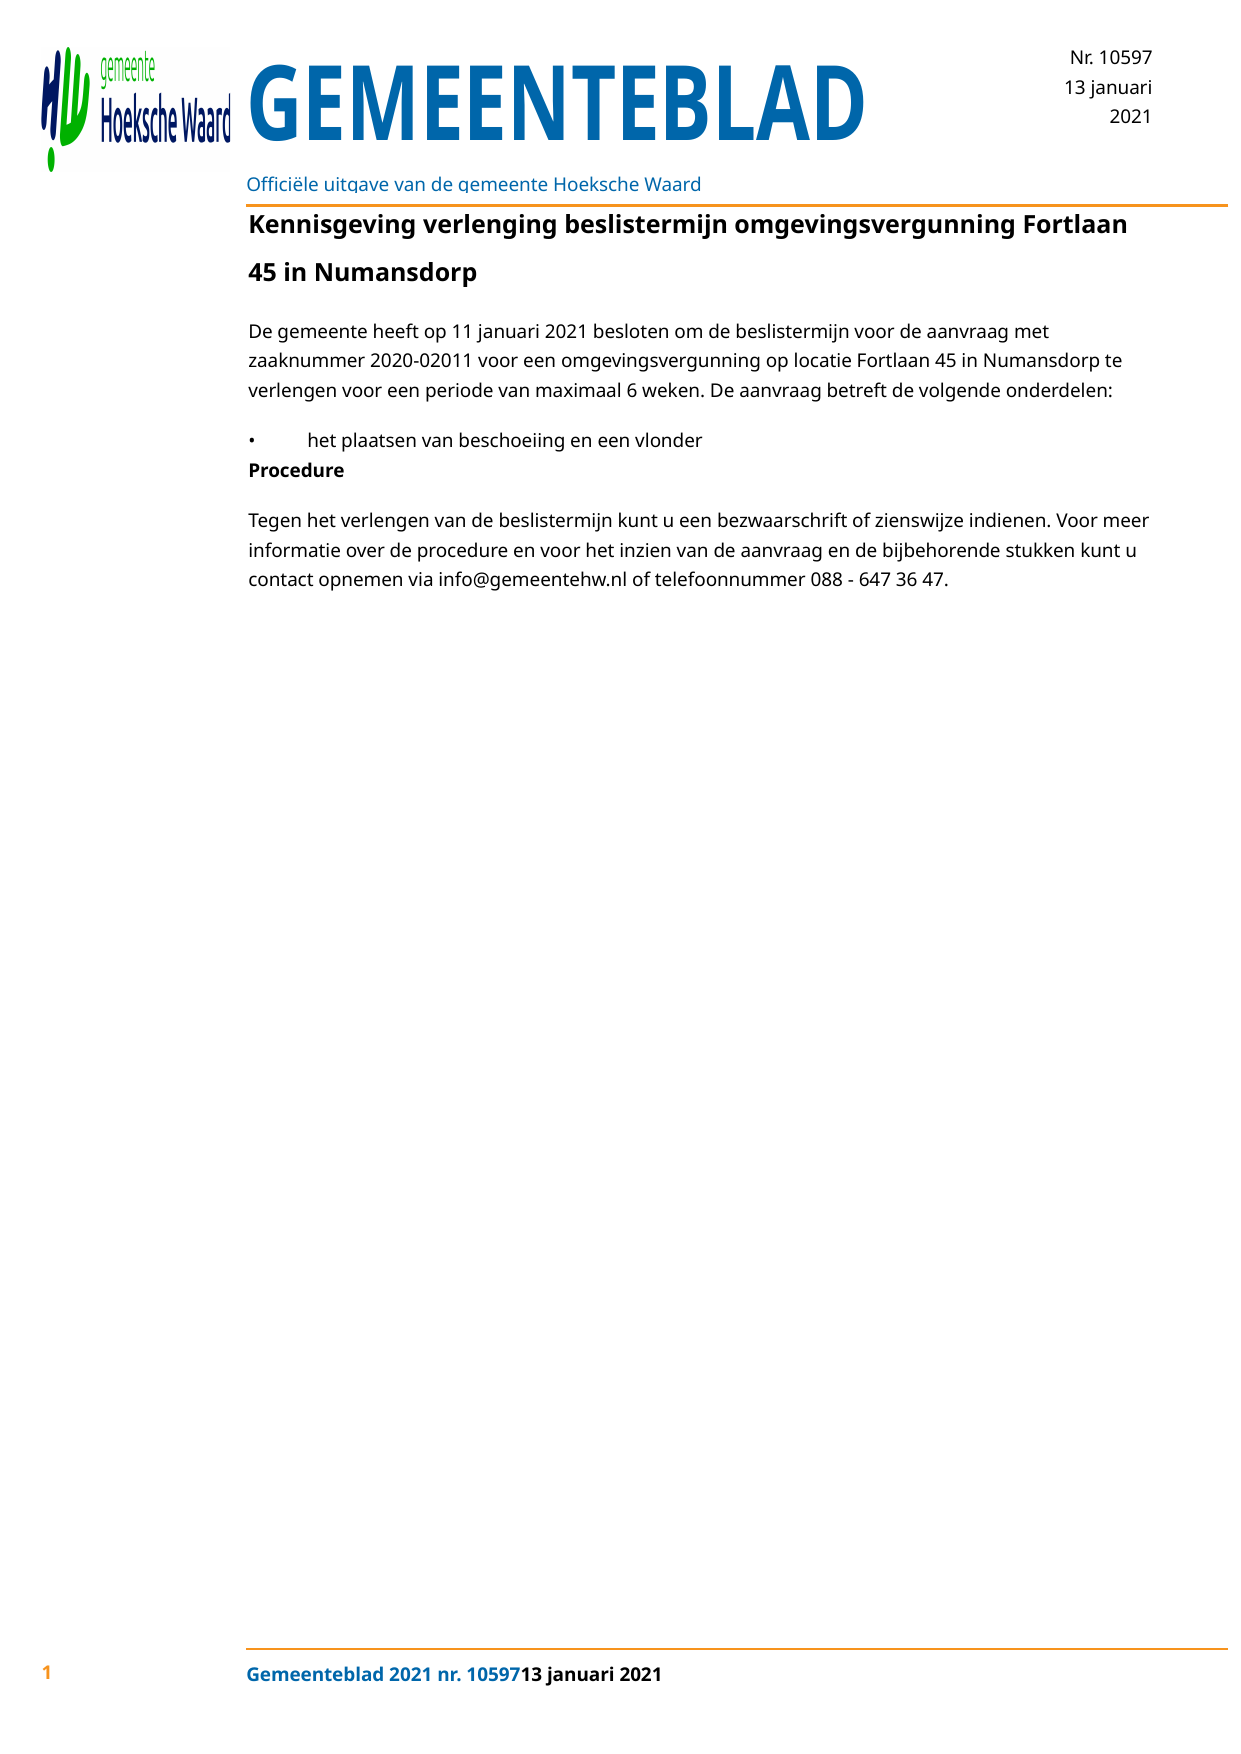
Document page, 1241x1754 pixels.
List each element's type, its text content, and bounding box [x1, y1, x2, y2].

text Procedure [248, 457, 1152, 483]
picture [41, 47, 231, 172]
text Tegen het verlengen van de beslistermijn kunt u een bezwaarschrift of zienswijze indienen. Voor meer informatie over de procedure en voor het inzien van de aanvraag en de bijbehorende stukken kunt u contact opnemen via info@gemeentehw.nl of telefoonnummer 088 - 647 36 47. [248, 507, 1152, 592]
text De gemeente heeft op 11 januari 2021 besloten om de beslistermijn voor de aanvraag met zaaknummer 2020-02011 voor een omgevingsvergunning op locatie Fortlaan 45 in Numansdorp te verlengen voor een periode van maximaal 6 weken. De aanvraag betreft de volgende onderdelen: [248, 318, 1152, 403]
list het plaatsen van beschoeiing en een vlonder [248, 427, 1152, 453]
text Kennisgeving verlenging beslistermijn omgevingsvergunning Fortlaan 45 in Numansdorp [248, 207, 1152, 288]
